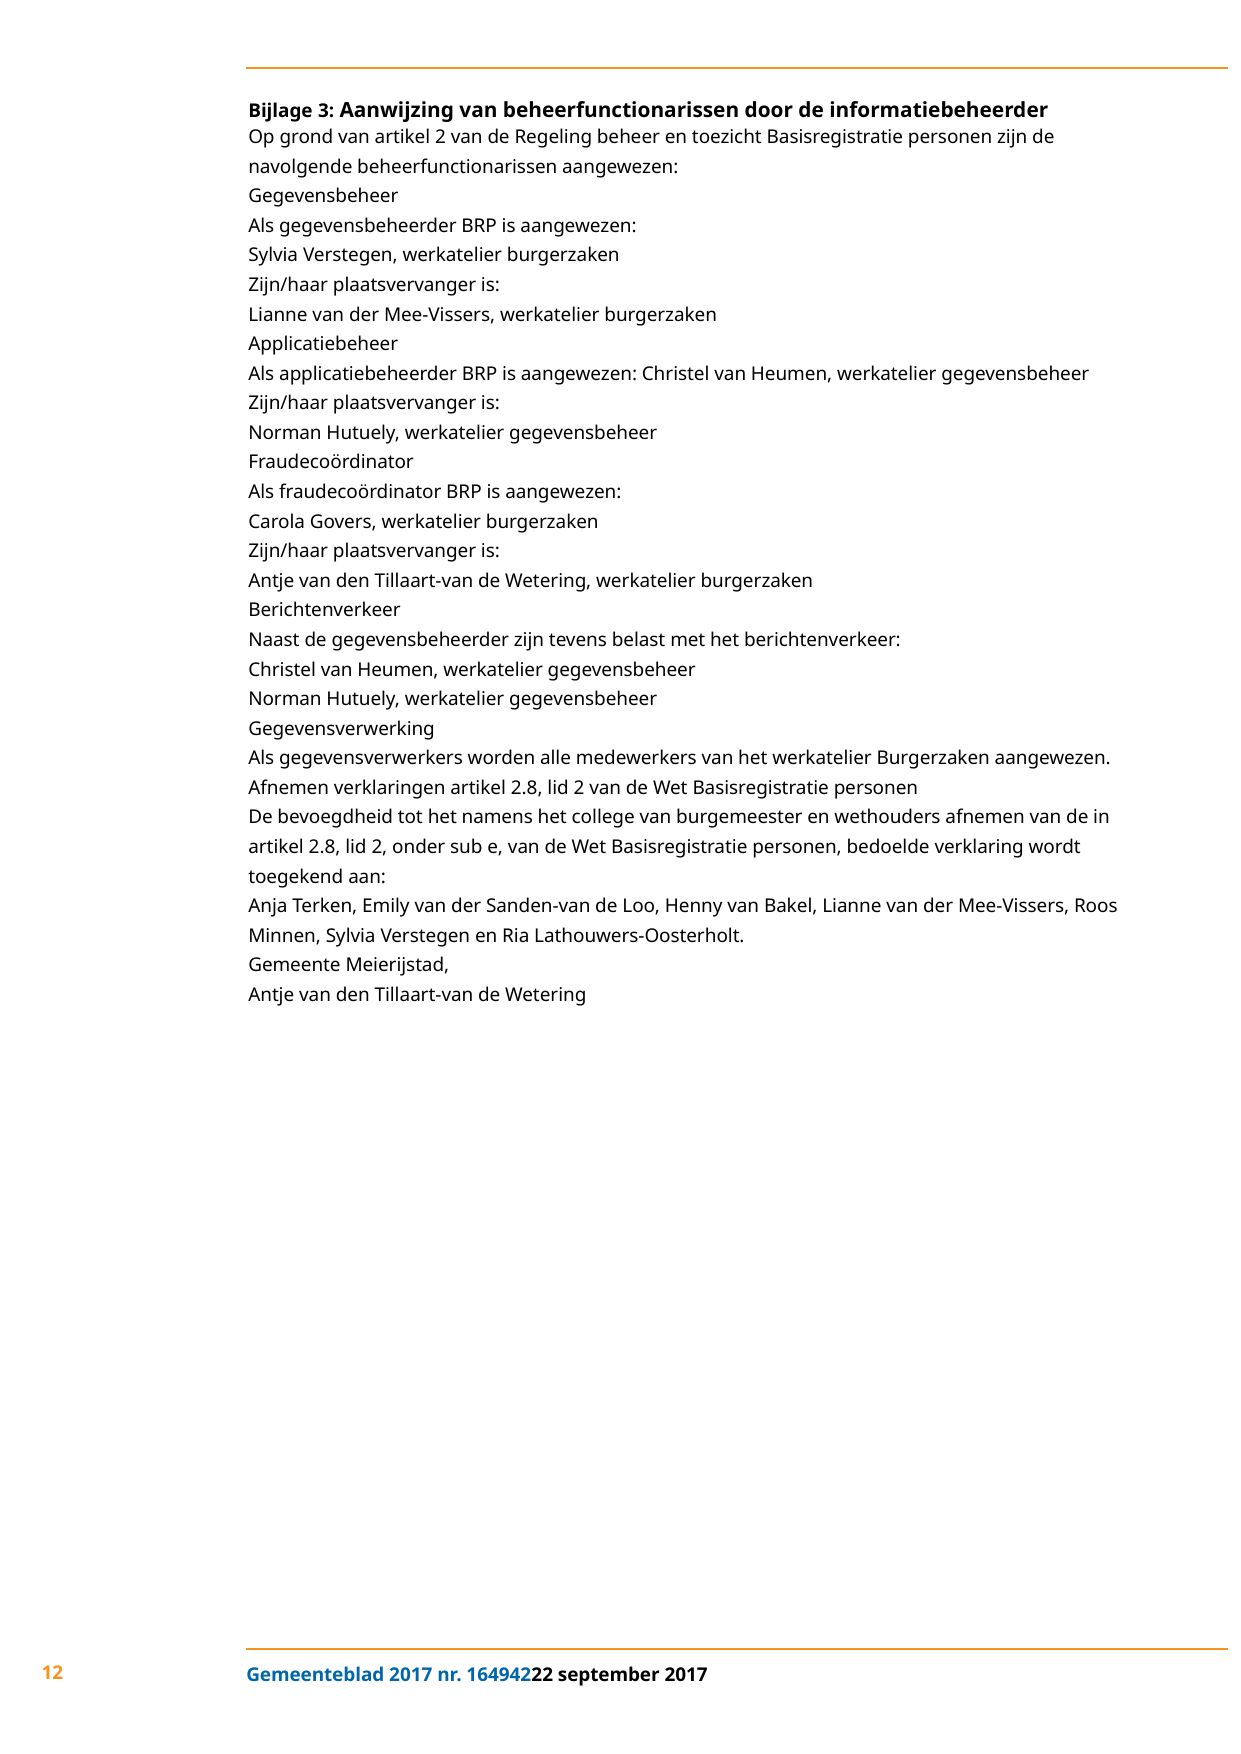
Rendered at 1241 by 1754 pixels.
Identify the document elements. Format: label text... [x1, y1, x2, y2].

text Naast de gegevensbeheerder zijn tevens belast met het berichtenverkeer: [248, 626, 1152, 652]
text Anja Terken, Emily van der Sanden-van de Loo, Henny van Bakel, Lianne van der Mee-Vissers, Roos Minnen, Sylvia Verstegen en Ria Lathouwers-Oosterholt. [248, 892, 1152, 948]
text Berichtenverkeer [248, 597, 1152, 622]
picture [41, 47, 231, 172]
text Antje van den Tillaart-van de Wetering, werkatelier burgerzaken [248, 567, 1152, 593]
text Gemeente Meierijstad, [248, 952, 1152, 977]
text Carola Govers, werkatelier burgerzaken [248, 508, 1152, 534]
text Als applicatiebeheerder BRP is aangewezen: Christel van Heumen, werkatelier gegevensbeheer [248, 360, 1152, 386]
text Als gegevensbeheerder BRP is aangewezen: [248, 212, 1152, 238]
text Zijn/haar plaatsvervanger is: [248, 271, 1152, 297]
text Als gegevensverwerkers worden alle medewerkers van het werkatelier Burgerzaken aangewezen. [248, 744, 1152, 770]
text Sylvia Verstegen, werkatelier burgerzaken [248, 242, 1152, 267]
text Afnemen verklaringen artikel 2.8, lid 2 van de Wet Basisregistratie personen [248, 774, 1152, 800]
text Fraudecoördinator [248, 449, 1152, 474]
text Zijn/haar plaatsvervanger is: [248, 389, 1152, 415]
text De bevoegdheid tot het namens het college van burgemeester en wethouders afnemen van de in artikel 2.8, lid 2, onder sub e, van de Wet Basisregistratie personen, bedoelde verklaring wordt toegekend aan: [248, 804, 1152, 889]
text Christel van Heumen, werkatelier gegevensbeheer [248, 656, 1152, 682]
text Gegevensbeheer [248, 182, 1152, 208]
text Lianne van der Mee-Vissers, werkatelier burgerzaken [248, 301, 1152, 327]
text Gegevensverwerking [248, 715, 1152, 741]
text Zijn/haar plaatsvervanger is: [248, 537, 1152, 563]
text Norman Hutuely, werkatelier gegevensbeheer [248, 685, 1152, 711]
text Norman Hutuely, werkatelier gegevensbeheer [248, 419, 1152, 445]
text Antje van den Tillaart-van de Wetering [248, 981, 1152, 1007]
text Als fraudecoördinator BRP is aangewezen: [248, 478, 1152, 504]
text Applicatiebeheer [248, 330, 1152, 356]
text Bijlage 3: Aanwijzing van beheerfunctionarissen door de informatiebeheerder [248, 95, 1152, 123]
text Op grond van artikel 2 van de Regeling beheer en toezicht Basisregistratie personen zijn de navolgende beheerfunctionarissen aangewezen: [248, 123, 1152, 179]
